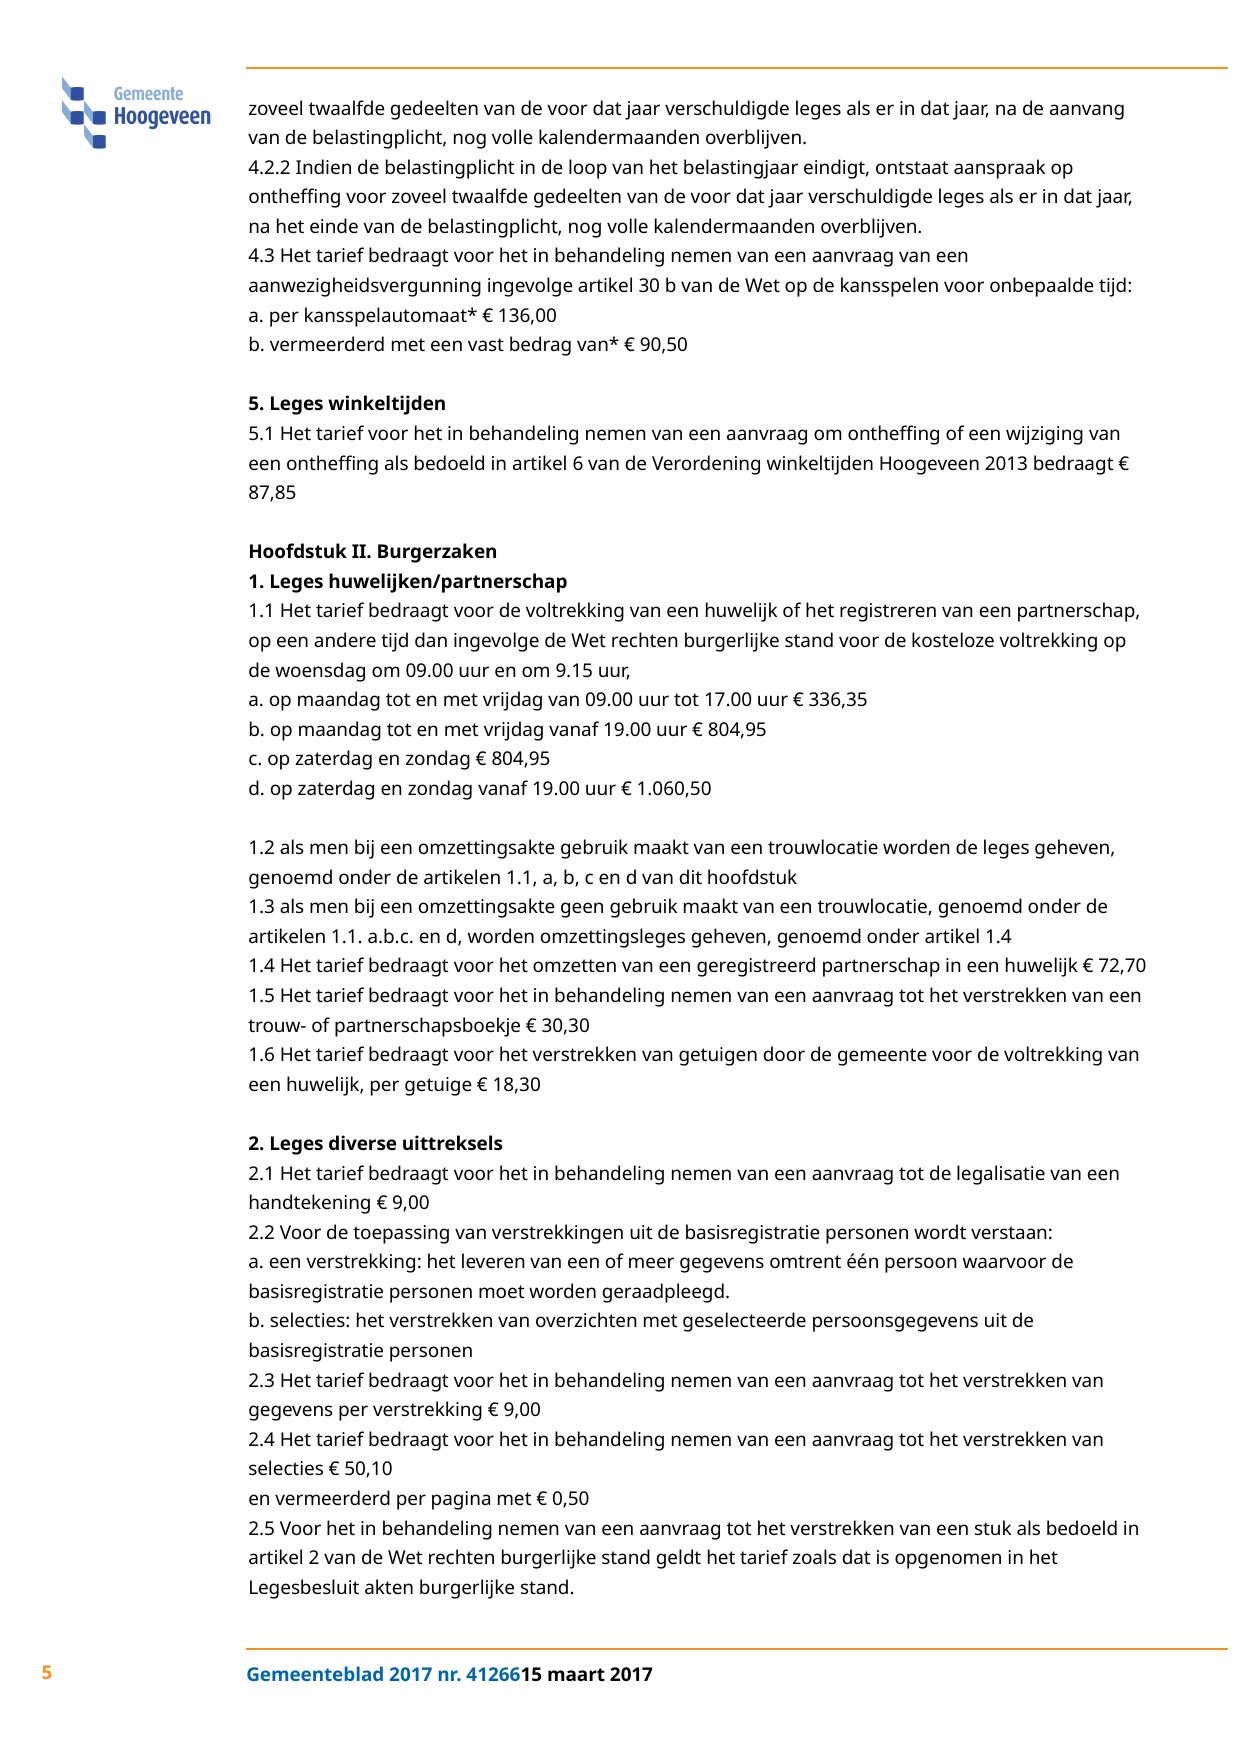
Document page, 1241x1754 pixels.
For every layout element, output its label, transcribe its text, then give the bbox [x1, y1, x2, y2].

text 1.3 als men bij een omzettingsakte geen gebruik maakt van een trouwlocatie, genoemd onder de artikelen 1.1. a.b.c. en d, worden omzettingsleges geheven, genoemd onder artikel 1.4 [248, 893, 1152, 949]
text Hoofdstuk II. Burgerzaken [248, 538, 1152, 564]
text a. een verstrekking: het leveren van een of meer gegevens omtrent één persoon waarvoor de basisregistratie personen moet worden geraadpleegd. [248, 1248, 1152, 1304]
text 2.4 Het tarief bedraagt voor het in behandeling nemen van een aanvraag tot het verstrekken van selecties € 50,10 [248, 1426, 1152, 1481]
text a. op maandag tot en met vrijdag van 09.00 uur tot 17.00 uur € 336,35 [248, 686, 1152, 712]
text 5. Leges winkeltijden [248, 391, 1152, 416]
text 1.5 Het tarief bedraagt voor het in behandeling nemen van een aanvraag tot het verstrekken van een trouw- of partnerschapsboekje € 30,30 [248, 982, 1152, 1038]
text 4.2.2 Indien de belastingplicht in de loop van het belastingjaar eindigt, ontstaat aanspraak op ontheffing voor zoveel twaalfde gedeelten van de voor dat jaar verschuldigde leges als er in dat jaar, na het einde van de belastingplicht, nog volle kalendermaanden overblijven. [248, 154, 1152, 239]
text 1.6 Het tarief bedraagt voor het verstrekken van getuigen door de gemeente voor de voltrekking van een huwelijk, per getuige € 18,30 [248, 1041, 1152, 1097]
text 1. Leges huwelijken/partnerschap [248, 568, 1152, 594]
text b. op maandag tot en met vrijdag vanaf 19.00 uur € 804,95 [248, 716, 1152, 742]
text d. op zaterdag en zondag vanaf 19.00 uur € 1.060,50 [248, 775, 1152, 801]
text 1.2 als men bij een omzettingsakte gebruik maakt van een trouwlocatie worden de leges geheven, genoemd onder de artikelen 1.1, a, b, c en d van dit hoofdstuk [248, 834, 1152, 890]
text 1.4 Het tarief bedraagt voor het omzetten van een geregistreerd partnerschap in een huwelijk € 72,70 [248, 953, 1152, 978]
text 1.1 Het tarief bedraagt voor de voltrekking van een huwelijk of het registreren van een partnerschap, op een andere tijd dan ingevolge de Wet rechten burgerlijke stand voor de kosteloze voltrekking op de woensdag om 09.00 uur en om 9.15 uur, [248, 598, 1152, 683]
text c. op zaterdag en zondag € 804,95 [248, 746, 1152, 771]
text 2.1 Het tarief bedraagt voor het in behandeling nemen van een aanvraag tot de legalisatie van een handtekening € 9,00 [248, 1160, 1152, 1215]
text 2.3 Het tarief bedraagt voor het in behandeling nemen van een aanvraag tot het verstrekken van gegevens per verstrekking € 9,00 [248, 1367, 1152, 1422]
text en vermeerderd per pagina met € 0,50 [248, 1485, 1152, 1511]
text zoveel twaalfde gedeelten van de voor dat jaar verschuldigde leges als er in dat jaar, na de aanvang van de belastingplicht, nog volle kalendermaanden overblijven. [248, 95, 1152, 150]
text b. selecties: het verstrekken van overzichten met geselecteerde persoonsgegevens uit de basisregistratie personen [248, 1308, 1152, 1363]
text 4.3 Het tarief bedraagt voor het in behandeling nemen van een aanvraag van een aanwezigheidsvergunning ingevolge artikel 30 b van de Wet op de kansspelen voor onbepaalde tijd: [248, 243, 1152, 298]
text 2. Leges diverse uittreksels [248, 1130, 1152, 1156]
text a. per kansspelautomaat* € 136,00 [248, 302, 1152, 328]
text b. vermeerderd met een vast bedrag van* € 90,50 [248, 331, 1152, 357]
text 2.5 Voor het in behandeling nemen van een aanvraag tot het verstrekken van een stuk als bedoeld in artikel 2 van de Wet rechten burgerlijke stand geldt het tarief zoals dat is opgenomen in het Legesbesluit akten burgerlijke stand. [248, 1515, 1152, 1600]
text 5.1 Het tarief voor het in behandeling nemen van een aanvraag om ontheffing of een wijziging van een ontheffing als bedoeld in artikel 6 van de Verordening winkeltijden Hoogeveen 2013 bedraagt € 87,85 [248, 420, 1152, 505]
text 2.2 Voor de toepassing van verstrekkingen uit de basisregistratie personen wordt verstaan: [248, 1219, 1152, 1245]
picture [41, 47, 231, 172]
